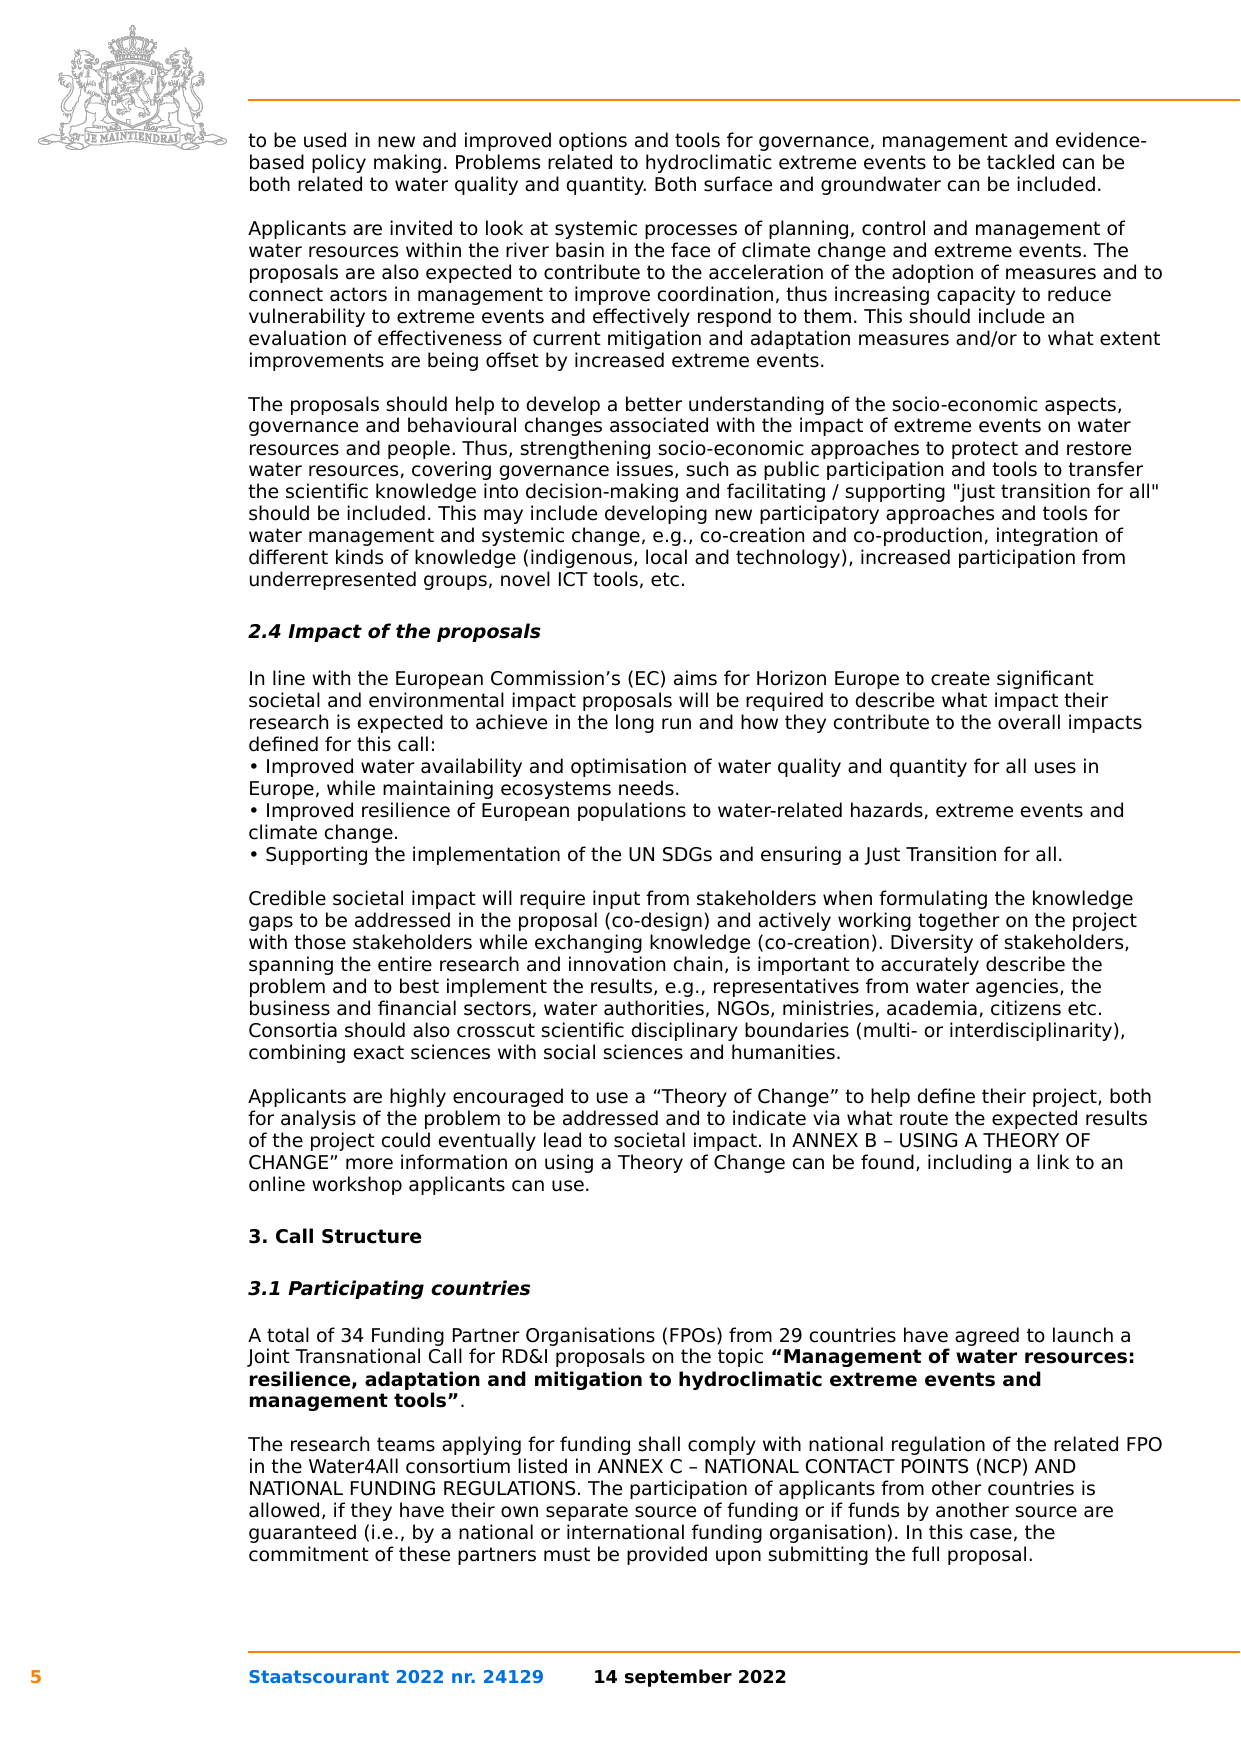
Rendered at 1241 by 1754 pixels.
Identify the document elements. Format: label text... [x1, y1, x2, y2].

text In line with the European Commission’s (EC) aims for Horizon Europe to create significant societal and environmental impact proposals will be required to describe what impact their research is expected to achieve in the long run and how they contribute to the overall impacts defined for this call: [248, 668, 1163, 756]
text • Supporting the implementation of the UN SDGs and ensuring a Just Transition for all. [248, 844, 1163, 866]
subtitle 3.1 Participating countries [248, 1277, 1163, 1299]
subtitle 3. Call Structure [248, 1226, 1163, 1247]
text Credible societal impact will require input from stakeholders when formulating the knowledge gaps to be addressed in the proposal (co-design) and actively working together on the project with those stakeholders while exchanging knowledge (co-creation). Diversity of stakeholders, spanning the entire research and innovation chain, is important to accurately describe the problem and to best implement the results, e.g., representatives from water agencies, the business and financial sectors, water authorities, NGOs, ministries, academia, citizens etc. Consortia should also crosscut scientific disciplinary boundaries (multi- or interdisciplinarity), combining exact sciences with social sciences and humanities. [248, 888, 1163, 1064]
text A total of 34 Funding Partner Organisations (FPOs) from 29 countries have agreed to launch a Joint Transnational Call for RD&I proposals on the topic “Management of water resources: resilience, adaptation and mitigation to hydroclimatic extreme events and management tools”. [248, 1324, 1163, 1412]
text • Improved water availability and optimisation of water quality and quantity for all uses in Europe, while maintaining ecosystems needs. [248, 756, 1163, 800]
subtitle 2.4 Impact of the proposals [248, 621, 1163, 643]
text The research teams applying for funding shall comply with national regulation of the related FPO in the Water4All consortium listed in ANNEX C – NATIONAL CONTACT POINTS (NCP) AND NATIONAL FUNDING REGULATIONS. The participation of applicants from other countries is allowed, if they have their own separate source of funding or if funds by another source are guaranteed (i.e., by a national or international funding organisation). In this case, the commitment of these partners must be provided upon submitting the full proposal. [248, 1434, 1163, 1566]
text The proposals should help to develop a better understanding of the socio-economic aspects, governance and behavioural changes associated with the impact of extreme events on water resources and people. Thus, strengthening socio-economic approaches to protect and restore water resources, covering governance issues, such as public participation and tools to transfer the scientific knowledge into decision-making and facilitating / supporting "just transition for all" should be included. This may include developing new participatory approaches and tools for water management and systemic change, e.g., co-creation and co-production, integration of different kinds of knowledge (indigenous, local and technology), increased participation from underrepresented groups, novel ICT tools, etc. [248, 393, 1163, 591]
text Applicants are highly encouraged to use a “Theory of Change” to help define their project, both for analysis of the problem to be addressed and to indicate via what route the expected results of the project could eventually lead to societal impact. In ANNEX B – USING A THEORY OF CHANGE” more information on using a Theory of Change can be found, including a link to an online workshop applicants can use. [248, 1086, 1163, 1196]
text to be used in new and improved options and tools for governance, management and evidence-based policy making. Problems related to hydroclimatic extreme events to be tackled can be both related to water quality and quantity. Both surface and groundwater can be included. [248, 130, 1163, 196]
picture [38, 25, 227, 150]
text Applicants are invited to look at systemic processes of planning, control and management of water resources within the river basin in the face of climate change and extreme events. The proposals are also expected to contribute to the acceleration of the adoption of measures and to connect actors in management to improve coordination, thus increasing capacity to reduce vulnerability to extreme events and effectively respond to them. This should include an evaluation of effectiveness of current mitigation and adaptation measures and/or to what extent improvements are being offset by increased extreme events. [248, 218, 1163, 372]
text • Improved resilience of European populations to water-related hazards, extreme events and climate change. [248, 800, 1163, 844]
